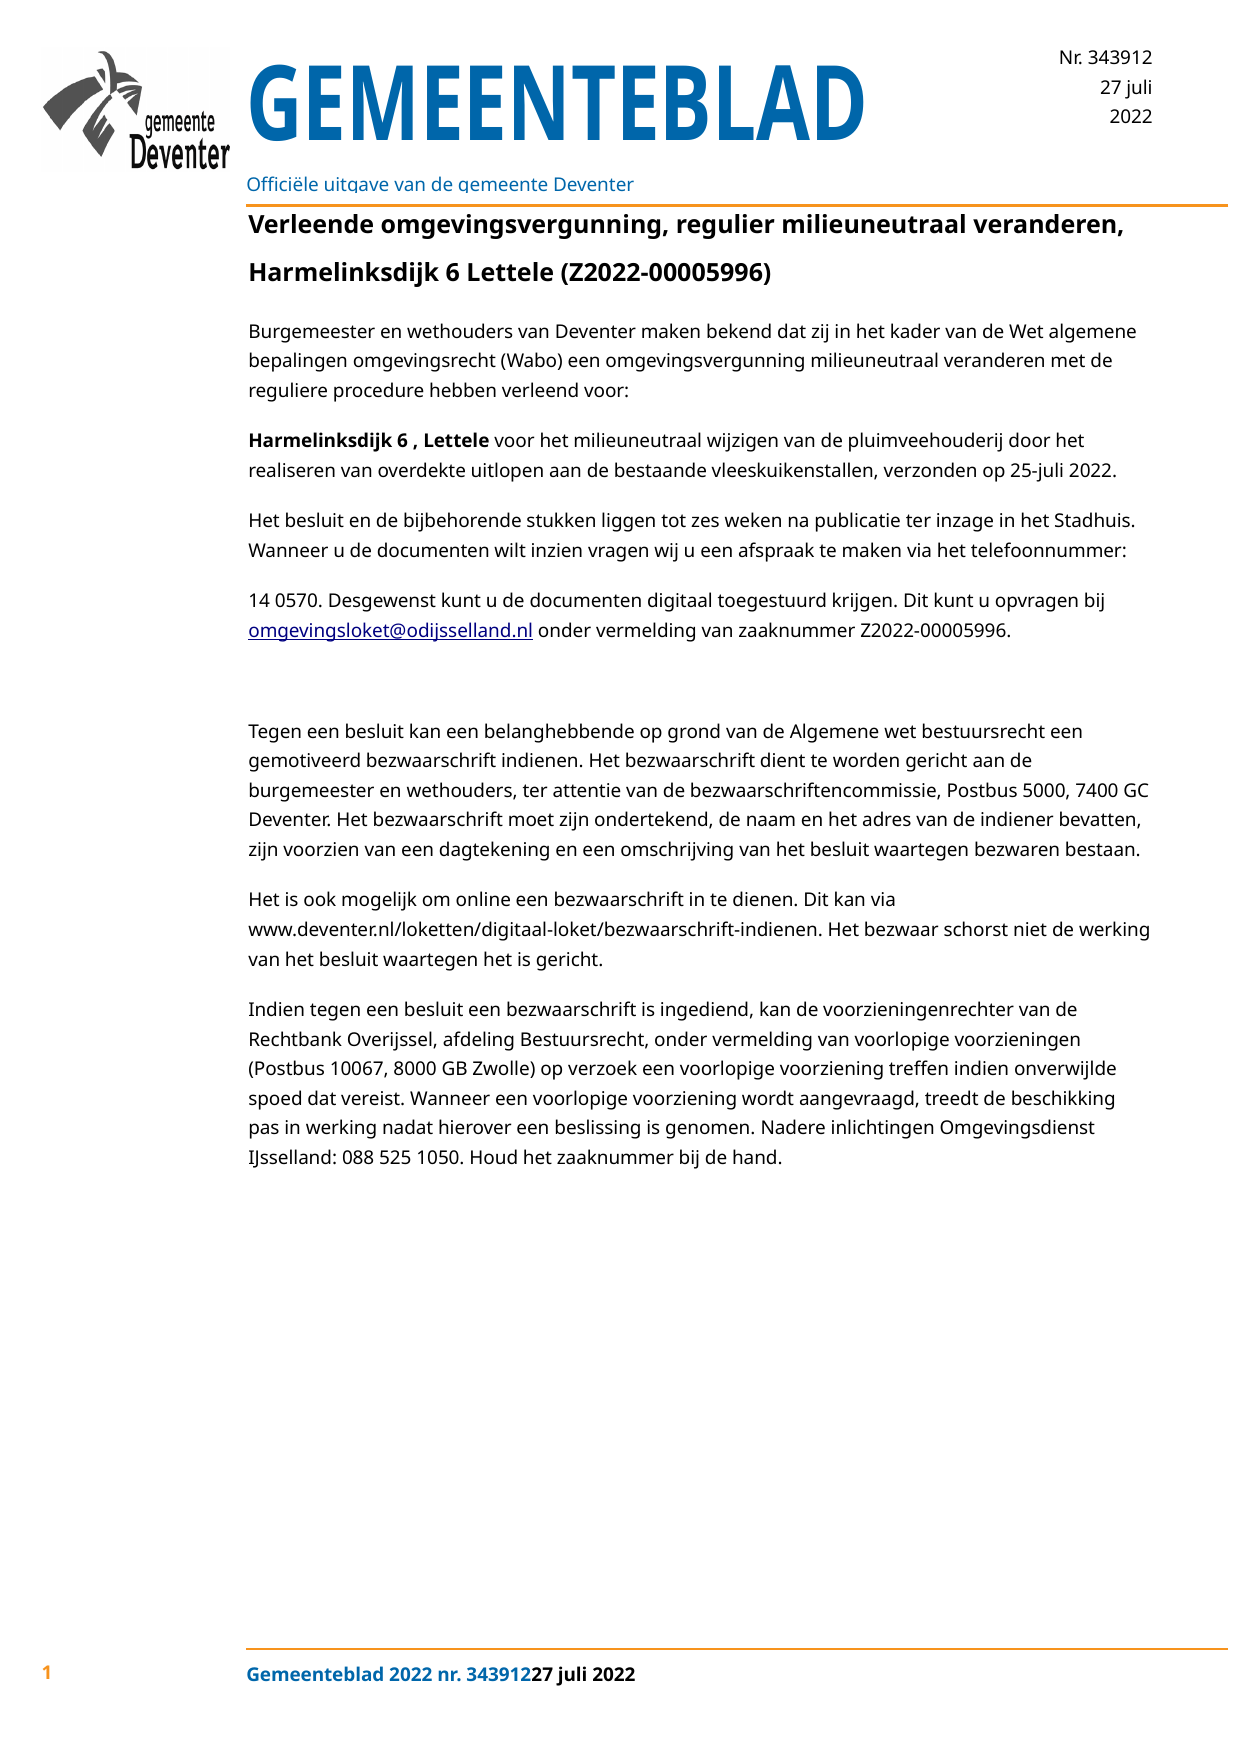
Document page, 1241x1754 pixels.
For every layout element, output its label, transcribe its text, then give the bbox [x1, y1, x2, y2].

text Het is ook mogelijk om online een bezwaarschrift in te dienen. Dit kan via www.deventer.nl/loketten/digitaal-loket/bezwaarschrift-indienen. Het bezwaar schorst niet de werking van het besluit waartegen het is gericht. [248, 887, 1152, 972]
text Het besluit en de bijbehorende stukken liggen tot zes weken na publicatie ter inzage in het Stadhuis. Wanneer u de documenten wilt inzien vragen wij u een afspraak te maken via het telefoonnummer: [248, 507, 1152, 563]
picture [41, 47, 231, 172]
text Burgemeester en wethouders van Deventer maken bekend dat zij in het kader van de Wet algemene bepalingen omgevingsrecht (Wabo) een omgevingsvergunning milieuneutraal veranderen met de reguliere procedure hebben verleend voor: [248, 318, 1152, 403]
text Indien tegen een besluit een bezwaarschrift is ingediend, kan de voorzieningenrechter van de Rechtbank Overijssel, afdeling Bestuursrecht, onder vermelding van voorlopige voorzieningen (Postbus 10067, 8000 GB Zwolle) op verzoek een voorlopige voorziening treffen indien onverwijlde spoed dat vereist. Wanneer een voorlopige voorziening wordt aangevraagd, treedt de beschikking pas in werking nadat hierover een beslissing is genomen. Nadere inlichtingen Omgevingsdienst IJsselland: 088 525 1050. Houd het zaaknummer bij de hand. [248, 996, 1152, 1170]
text Tegen een besluit kan een belanghebbende op grond van de Algemene wet bestuursrecht een gemotiveerd bezwaarschrift indienen. Het bezwaarschrift dient te worden gericht aan de burgemeester en wethouders, ter attentie van de bezwaarschriftencommissie, Postbus 5000, 7400 GC Deventer. Het bezwaarschrift moet zijn ondertekend, de naam en het adres van de indiener bevatten, zijn voorzien van een dagtekening en een omschrijving van het besluit waartegen bezwaren bestaan. [248, 718, 1152, 862]
text Harmelinksdijk 6 , Lettele voor het milieuneutraal wijzigen van de pluimveehouderij door het realiseren van overdekte uitlopen aan de bestaande vleeskuikenstallen, verzonden op 25-juli 2022. [248, 427, 1152, 483]
text Verleende omgevingsvergunning, regulier milieuneutraal veranderen, Harmelinksdijk 6 Lettele (Z2022-00005996) [248, 207, 1152, 288]
text 14 0570. Desgewenst kunt u de documenten digitaal toegestuurd krijgen. Dit kunt u opvragen bij omgevingsloket@odijsselland.nl onder vermelding van zaaknummer Z2022-00005996. [248, 587, 1152, 643]
